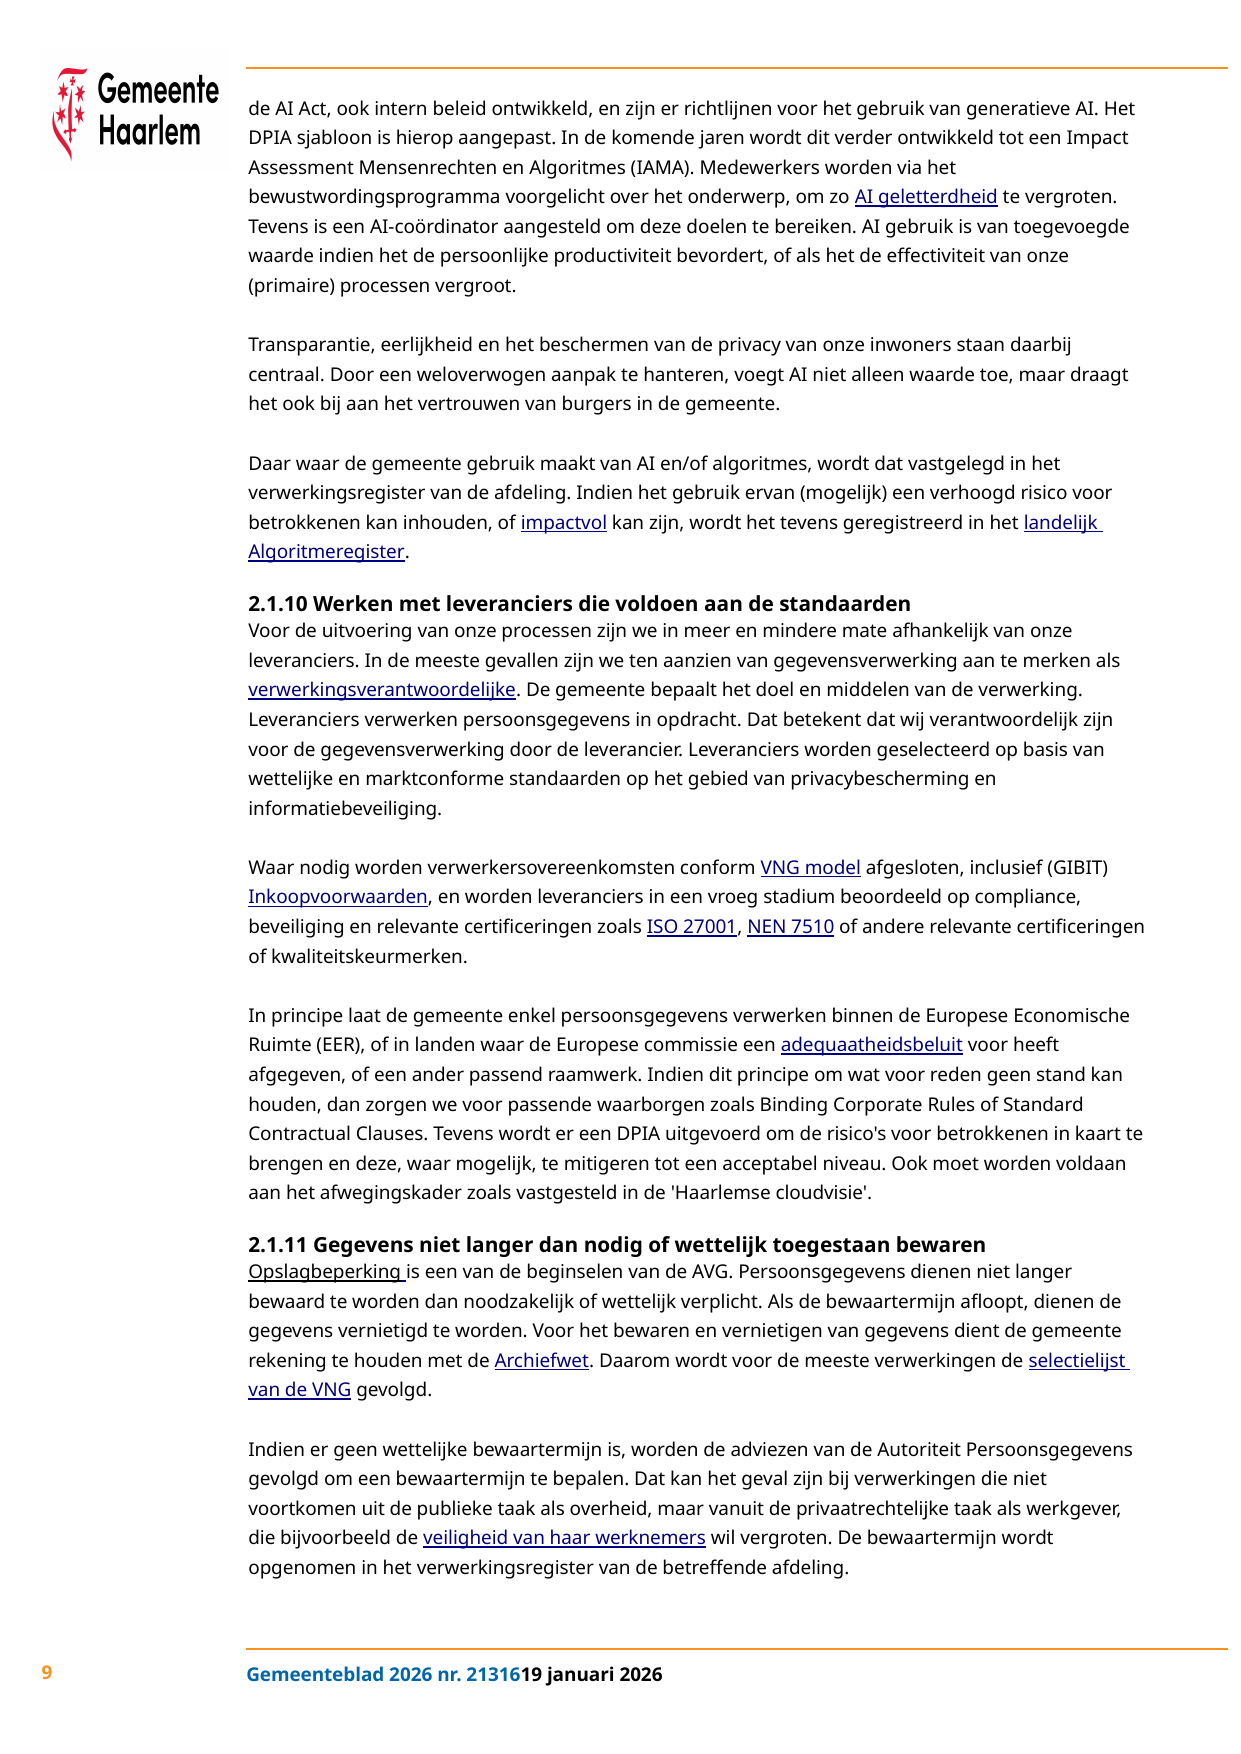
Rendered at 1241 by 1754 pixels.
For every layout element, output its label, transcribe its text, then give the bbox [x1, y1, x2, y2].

text In principe laat de gemeente enkel persoonsgegevens verwerken binnen de Europese Economische Ruimte (EER), of in landen waar de Europese commissie een adequaatheidsbeluit voor heeft afgegeven, of een ander passend raamwerk. Indien dit principe om wat voor reden geen stand kan houden, dan zorgen we voor passende waarborgen zoals Binding Corporate Rules of Standard Contractual Clauses. Tevens wordt er een DPIA uitgevoerd om de risico's voor betrokkenen in kaart te brengen en deze, waar mogelijk, te mitigeren tot een acceptabel niveau. Ook moet worden voldaan aan het afwegingskader zoals vastgesteld in de 'Haarlemse cloudvisie'. [248, 1002, 1152, 1205]
text Daar waar de gemeente gebruik maakt van AI en/of algoritmes, wordt dat vastgelegd in het verwerkingsregister van de afdeling. Indien het gebruik ervan (mogelijk) een verhoogd risico voor betrokkenen kan inhouden, of impactvol kan zijn, wordt het tevens geregistreerd in het landelijk Algoritmeregister. [248, 450, 1152, 564]
text 2.1.11 Gegevens niet langer dan nodig of wettelijk toegestaan bewaren [248, 1230, 1152, 1258]
text 2.1.10 Werken met leveranciers die voldoen aan de standaarden [248, 589, 1152, 617]
text Transparantie, eerlijkheid en het beschermen van de privacy van onze inwoners staan daarbij centraal. Door een weloverwogen aanpak te hanteren, voegt AI niet alleen waarde toe, maar draagt het ook bij aan het vertrouwen van burgers in de gemeente. [248, 331, 1152, 416]
text Voor de uitvoering van onze processen zijn we in meer en mindere mate afhankelijk van onze leveranciers. In de meeste gevallen zijn we ten aanzien van gegevensverwerking aan te merken als verwerkingsverantwoordelijke. De gemeente bepaalt het doel en middelen van de verwerking. Leveranciers verwerken persoonsgegevens in opdracht. Dat betekent dat wij verantwoordelijk zijn voor de gegevensverwerking door de leverancier. Leveranciers worden geselecteerd op basis van wettelijke en marktconforme standaarden op het gebied van privacybescherming en informatiebeveiliging. [248, 617, 1152, 821]
picture [41, 47, 231, 172]
text Indien er geen wettelijke bewaartermijn is, worden de adviezen van de Autoriteit Persoonsgegevens gevolgd om een bewaartermijn te bepalen. Dat kan het geval zijn bij verwerkingen die niet voortkomen uit de publieke taak als overheid, maar vanuit de privaatrechtelijke taak als werkgever, die bijvoorbeeld de veiligheid van haar werknemers wil vergroten. De bewaartermijn wordt opgenomen in het verwerkingsregister van de betreffende afdeling. [248, 1436, 1152, 1580]
text Opslagbeperking is een van de beginselen van de AVG. Persoonsgegevens dienen niet langer bewaard te worden dan noodzakelijk of wettelijk verplicht. Als de bewaartermijn afloopt, dienen de gegevens vernietigd te worden. Voor het bewaren en vernietigen van gegevens dient de gemeente rekening te houden met de Archiefwet. Daarom wordt voor de meeste verwerkingen de selectielijst van de VNG gevolgd. [248, 1258, 1152, 1402]
text de AI Act, ook intern beleid ontwikkeld, en zijn er richtlijnen voor het gebruik van generatieve AI. Het DPIA sjabloon is hierop aangepast. In de komende jaren wordt dit verder ontwikkeld tot een Impact Assessment Mensenrechten en Algoritmes (IAMA). Medewerkers worden via het bewustwordingsprogramma voorgelicht over het onderwerp, om zo AI geletterdheid te vergroten. Tevens is een AI-coördinator aangesteld om deze doelen te bereiken. AI gebruik is van toegevoegde waarde indien het de persoonlijke productiviteit bevordert, of als het de effectiviteit van onze (primaire) processen vergroot. [248, 95, 1152, 298]
text Waar nodig worden verwerkersovereenkomsten conform VNG model afgesloten, inclusief (GIBIT) Inkoopvoorwaarden, en worden leveranciers in een vroeg stadium beoordeeld op compliance, beveiliging en relevante certificeringen zoals ISO 27001, NEN 7510 of andere relevante certificeringen of kwaliteitskeurmerken. [248, 854, 1152, 968]
